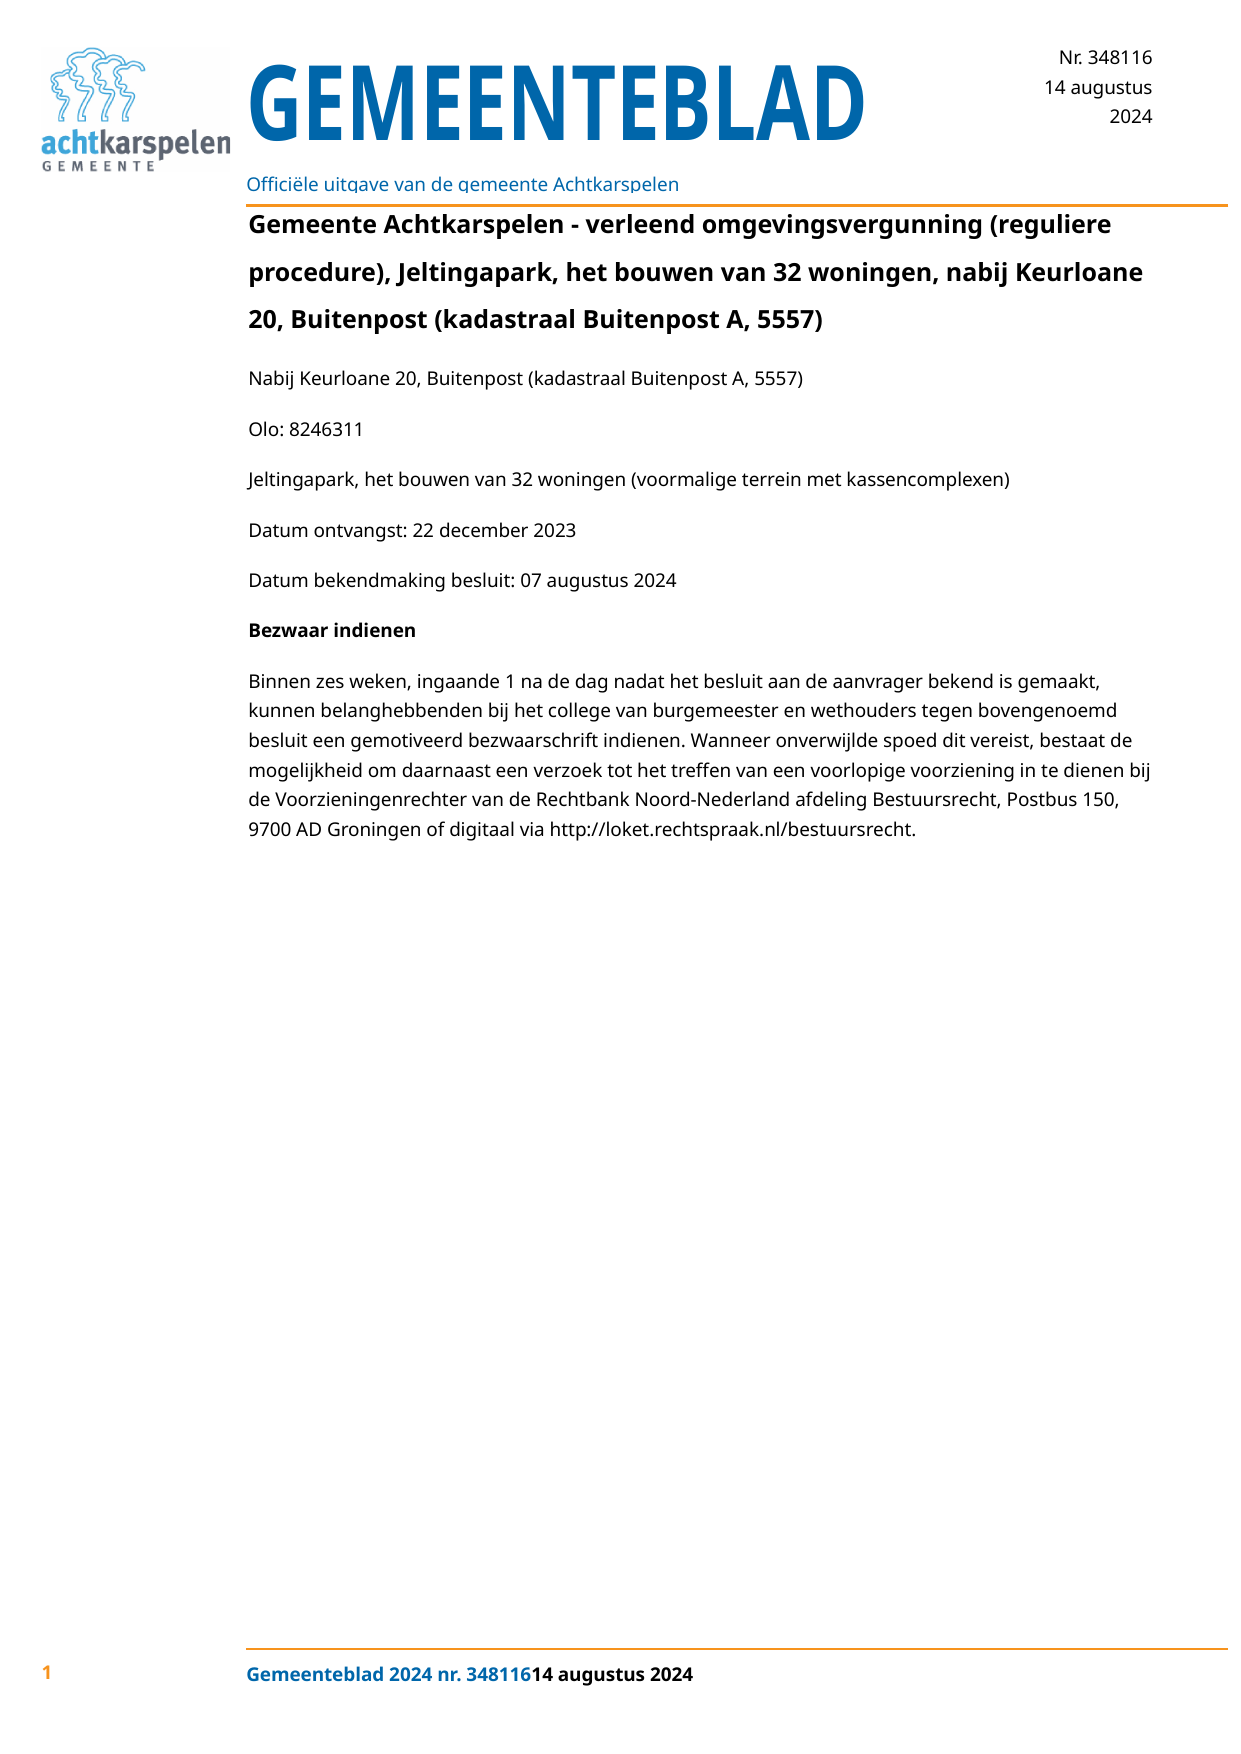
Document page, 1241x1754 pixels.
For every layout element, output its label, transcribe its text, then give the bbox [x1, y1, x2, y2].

text Nabij Keurloane 20, Buitenpost (kadastraal Buitenpost A, 5557) [248, 366, 1152, 391]
text Binnen zes weken, ingaande 1 na de dag nadat het besluit aan de aanvrager bekend is gemaakt, kunnen belanghebbenden bij het college van burgemeester en wethouders tegen bovengenoemd besluit een gemotiveerd bezwaarschrift indienen. Wanneer onverwijlde spoed dit vereist, bestaat de mogelijkheid om daarnaast een verzoek tot het treffen van een voorlopige voorziening in te dienen bij de Voorzieningenrechter van de Rechtbank Noord-Nederland afdeling Bestuursrecht, Postbus 150, 9700 AD Groningen of digitaal via http://loket.rechtspraak.nl/bestuursrecht. [248, 668, 1152, 842]
text Bezwaar indienen [248, 618, 1152, 643]
text Datum ontvangst: 22 december 2023 [248, 517, 1152, 542]
text Datum bekendmaking besluit: 07 augustus 2024 [248, 567, 1152, 593]
picture [41, 47, 231, 172]
text Olo: 8246311 [248, 416, 1152, 442]
text Jeltingapark, het bouwen van 32 woningen (voormalige terrein met kassencomplexen) [248, 466, 1152, 492]
text Gemeente Achtkarspelen - verleend omgevingsvergunning (reguliere procedure), Jeltingapark, het bouwen van 32 woningen, nabij Keurloane 20, Buitenpost (kadastraal Buitenpost A, 5557) [248, 207, 1152, 336]
